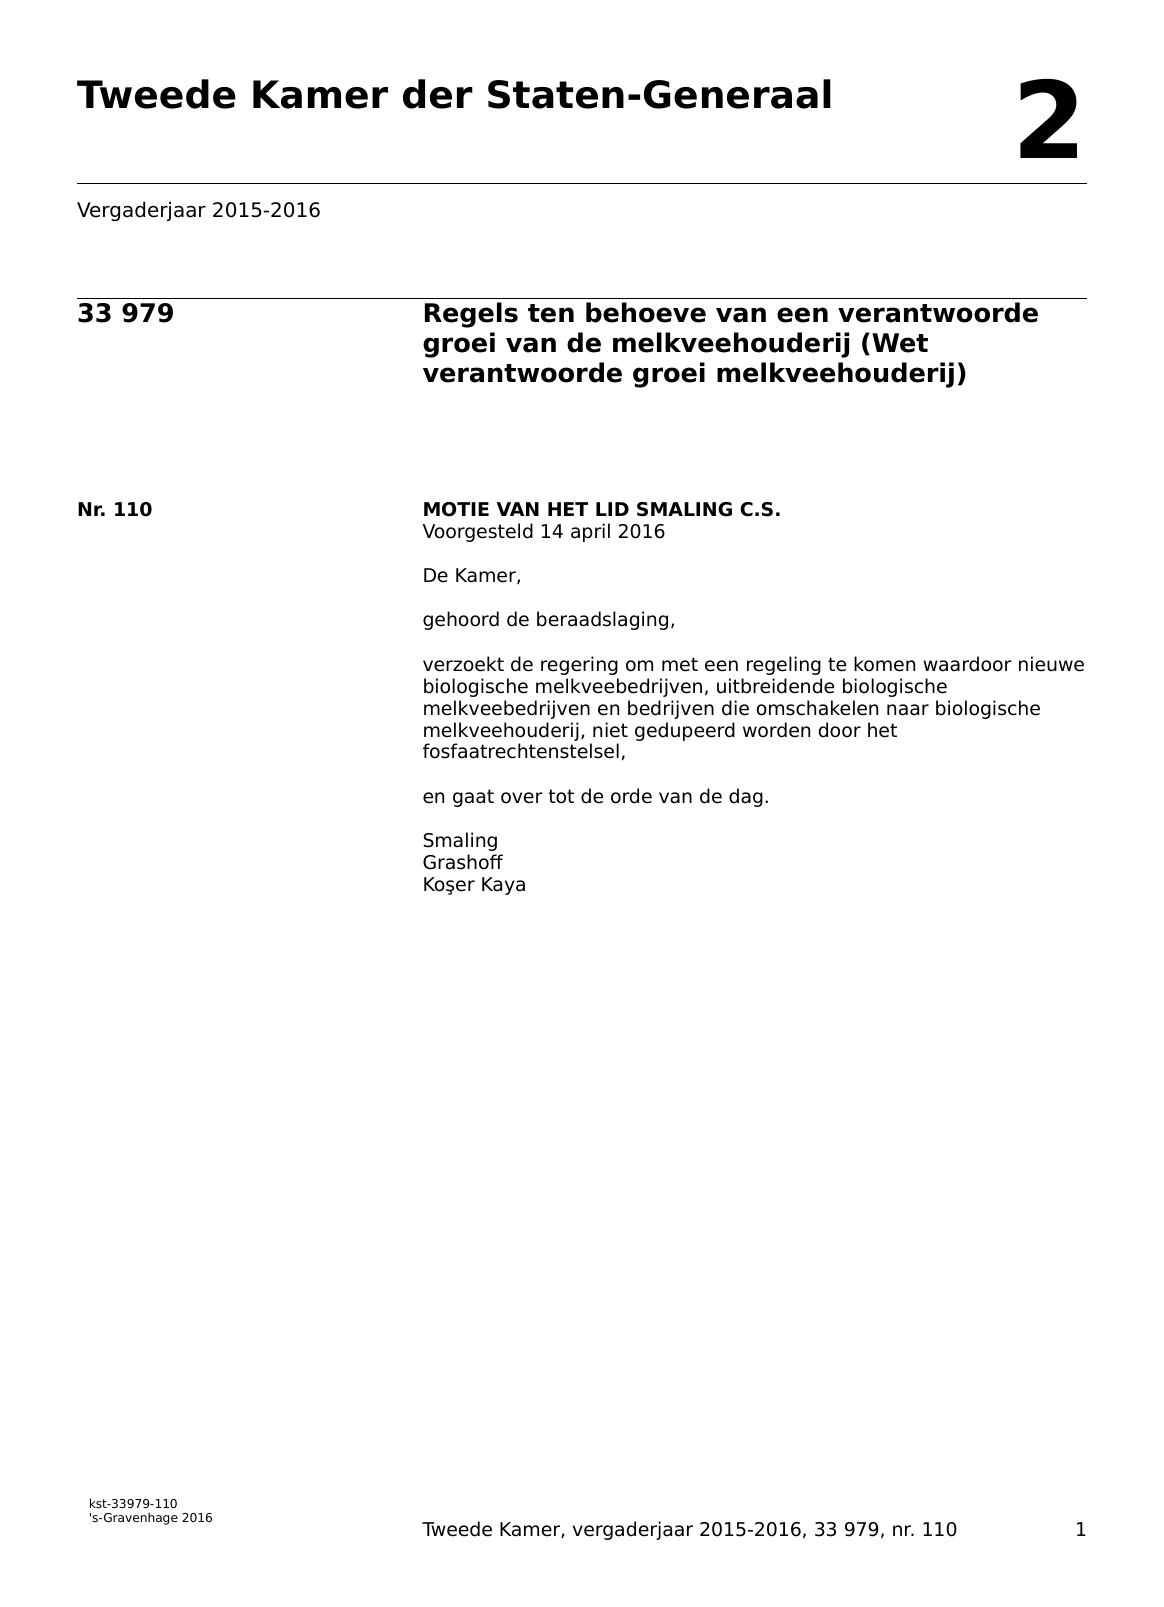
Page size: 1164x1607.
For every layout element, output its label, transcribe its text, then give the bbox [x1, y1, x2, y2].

text Grashoff [422, 852, 1087, 874]
text gehoord de beraadslaging, [422, 609, 1087, 631]
text Voorgesteld 14 april 2016 [422, 521, 1087, 543]
text kst-33979-110 [88, 1497, 323, 1511]
table_header Tweede Kamer der Staten-Generaal [77, 59, 886, 183]
table_header 2 [886, 59, 1087, 183]
text Koşer Kaya [422, 874, 1087, 896]
table_cell Vergaderjaar 2015-2016 [77, 184, 1087, 298]
text De Kamer, [422, 565, 1087, 587]
text Smaling [422, 830, 1087, 852]
subtitle 33 979 Regels ten behoeve van een verantwoorde groei van de melkveehouderij (Wet verantwoorde groei melkveehouderij) [77, 299, 1087, 388]
subtitle Nr. 110 MOTIE VAN HET LID SMALING C.S. [77, 499, 1087, 521]
text verzoekt de regering om met een regeling te komen waardoor nieuwe biologische melkveebedrijven, uitbreidende biologische melkveebedrijven en bedrijven die omschakelen naar biologische melkveehouderij, niet gedupeerd worden door het fosfaatrechtenstelsel, [422, 653, 1087, 763]
text en gaat over tot de orde van de dag. [422, 786, 1087, 808]
text 's-Gravenhage 2016 [88, 1511, 323, 1525]
